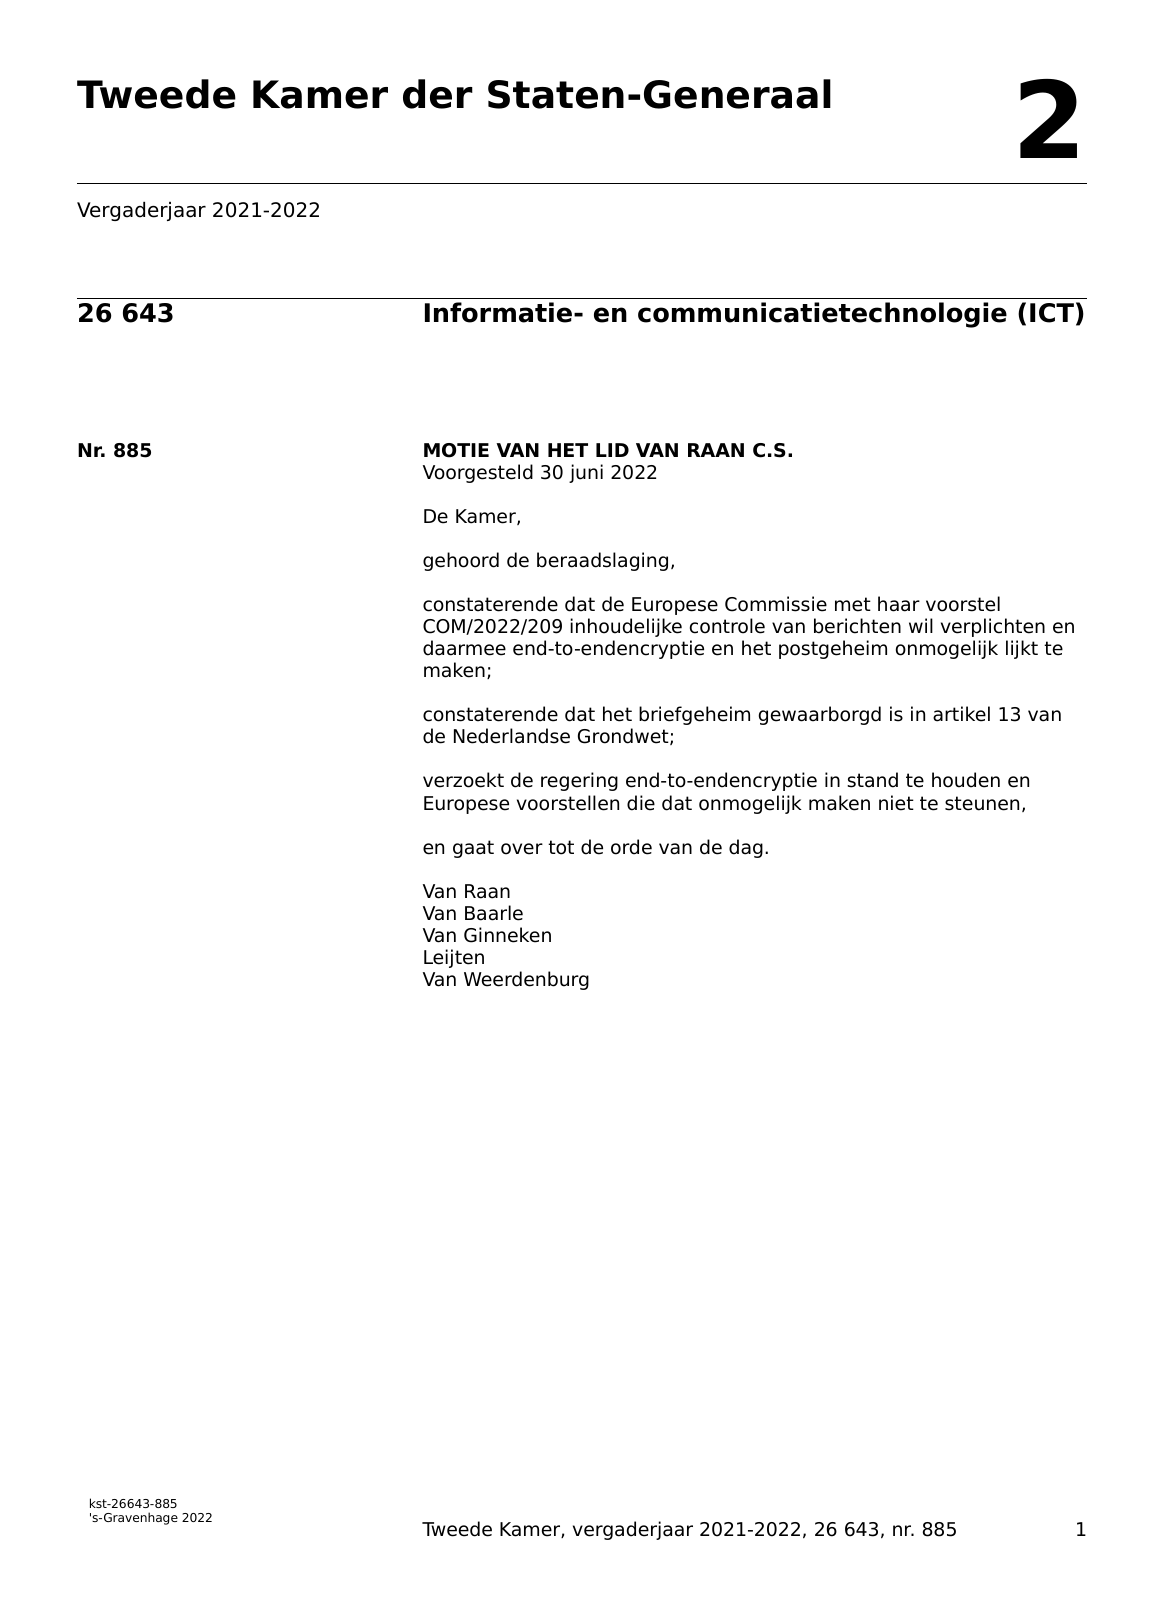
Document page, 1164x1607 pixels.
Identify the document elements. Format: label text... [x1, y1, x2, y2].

text 's-Gravenhage 2022 [88, 1511, 323, 1525]
text Van Ginneken [422, 925, 1087, 947]
table_header 2 [886, 59, 1087, 183]
text De Kamer, [422, 506, 1087, 528]
text constaterende dat het briefgeheim gewaarborgd is in artikel 13 van de Nederlandse Grondwet; [422, 704, 1087, 748]
text kst-26643-885 [88, 1497, 323, 1511]
text Van Baarle [422, 903, 1087, 925]
text verzoekt de regering end-to-endencryptie in stand te houden en Europese voorstellen die dat onmogelijk maken niet te steunen, [422, 770, 1087, 814]
table_cell Vergaderjaar 2021-2022 [77, 184, 1087, 298]
text constaterende dat de Europese Commissie met haar voorstel COM/2022/209 inhoudelijke controle van berichten wil verplichten en daarmee end-to-endencryptie en het postgeheim onmogelijk lijkt te maken; [422, 594, 1087, 682]
text en gaat over tot de orde van de dag. [422, 837, 1087, 858]
subtitle Nr. 885 MOTIE VAN HET LID VAN RAAN C.S. [77, 440, 1087, 462]
text Van Weerdenburg [422, 969, 1087, 991]
text Van Raan [422, 881, 1087, 903]
table_header Tweede Kamer der Staten-Generaal [77, 59, 886, 183]
text Voorgesteld 30 juni 2022 [422, 462, 1087, 484]
subtitle 26 643 Informatie- en communicatietechnologie (ICT) [77, 299, 1087, 329]
text gehoord de beraadslaging, [422, 550, 1087, 572]
text Leijten [422, 947, 1087, 969]
